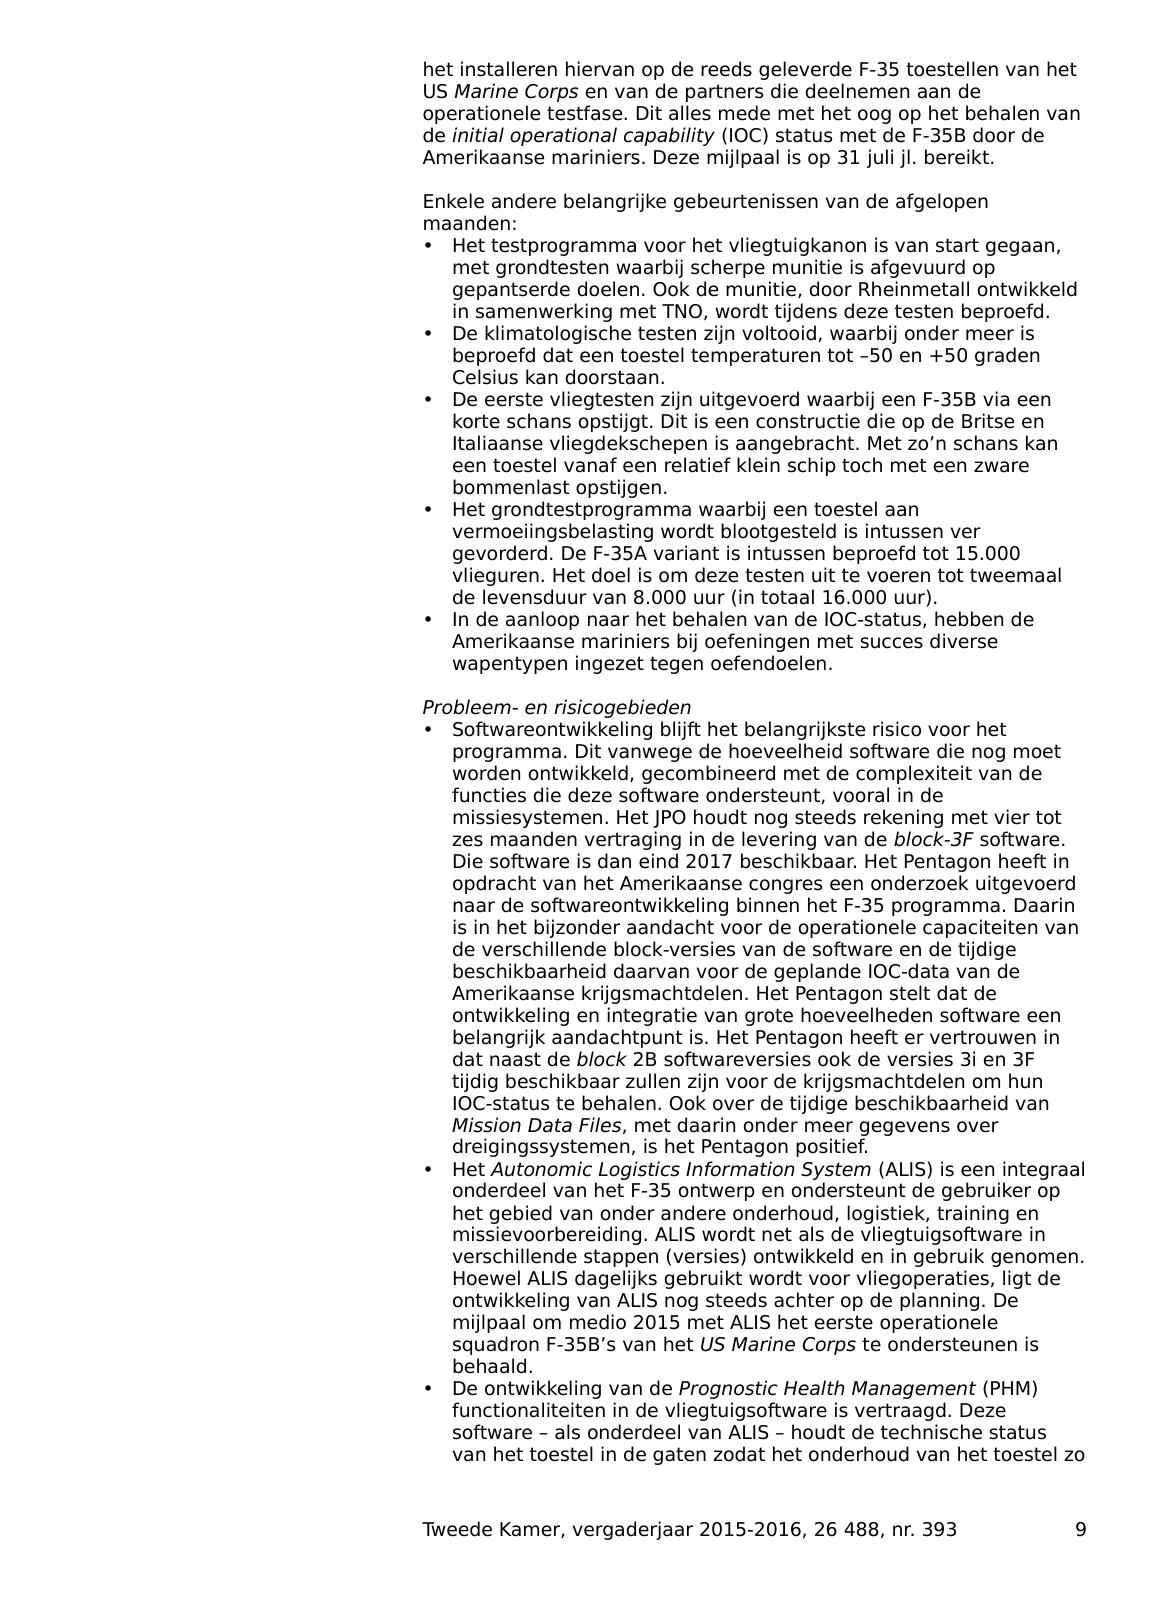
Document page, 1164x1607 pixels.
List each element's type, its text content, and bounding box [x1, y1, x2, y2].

text • De klimatologische testen zijn voltooid, waarbij onder meer is beproefd dat een toestel temperaturen tot –50 en +50 graden Celsius kan doorstaan. [422, 323, 1087, 389]
text • Het Autonomic Logistics Information System (ALIS) is een integraal onderdeel van het F-35 ontwerp en ondersteunt de gebruiker op het gebied van onder andere onderhoud, logistiek, training en missievoorbereiding. ALIS wordt net als de vliegtuigsoftware in verschillende stappen (versies) ontwikkeld en in gebruik genomen. Hoewel ALIS dagelijks gebruikt wordt voor vliegoperaties, ligt de ontwikkeling van ALIS nog steeds achter op de planning. De mijlpaal om medio 2015 met ALIS het eerste operationele squadron F-35B’s van het US Marine Corps te ondersteunen is behaald. [422, 1158, 1087, 1378]
text • Het testprogramma voor het vliegtuigkanon is van start gegaan, met grondtesten waarbij scherpe munitie is afgevuurd op gepantserde doelen. Ook de munitie, door Rheinmetall ontwikkeld in samenwerking met TNO, wordt tijdens deze testen beproefd. [422, 235, 1087, 323]
text • In de aanloop naar het behalen van de IOC-status, hebben de Amerikaanse mariniers bij oefeningen met succes diverse wapentypen ingezet tegen oefendoelen. [422, 609, 1087, 675]
text • Softwareontwikkeling blijft het belangrijkste risico voor het programma. Dit vanwege de hoeveelheid software die nog moet worden ontwikkeld, gecombineerd met de complexiteit van de functies die deze software ondersteunt, vooral in de missiesystemen. Het JPO houdt nog steeds rekening met vier tot zes maanden vertraging in de levering van de block-3F software. Die software is dan eind 2017 beschikbaar. Het Pentagon heeft in opdracht van het Amerikaanse congres een onderzoek uitgevoerd naar de softwareontwikkeling binnen het F-35 programma. Daarin is in het bijzonder aandacht voor de operationele capaciteiten van de verschillende block-versies van de software en de tijdige beschikbaarheid daarvan voor de geplande IOC-data van de Amerikaanse krijgsmachtdelen. Het Pentagon stelt dat de ontwikkeling en integratie van grote hoeveelheden software een belangrijk aandachtpunt is. Het Pentagon heeft er vertrouwen in dat naast de block 2B softwareversies ook de versies 3i en 3F tijdig beschikbaar zullen zijn voor de krijgsmachtdelen om hun IOC-status te behalen. Ook over de tijdige beschikbaarheid van Mission Data Files, met daarin onder meer gegevens over dreigingssystemen, is het Pentagon positief. [422, 719, 1087, 1158]
subtitle Probleem- en risicogebieden [422, 697, 1087, 719]
text • Het grondtestprogramma waarbij een toestel aan vermoeiingsbelasting wordt blootgesteld is intussen ver gevorderd. De F-35A variant is intussen beproefd tot 15.000 vlieguren. Het doel is om deze testen uit te voeren tot tweemaal de levensduur van 8.000 uur (in totaal 16.000 uur). [422, 499, 1087, 609]
text • De eerste vliegtesten zijn uitgevoerd waarbij een F-35B via een korte schans opstijgt. Dit is een constructie die op de Britse en Italiaanse vliegdekschepen is aangebracht. Met zo’n schans kan een toestel vanaf een relatief klein schip toch met een zware bommenlast opstijgen. [422, 389, 1087, 499]
text • De ontwikkeling van de Prognostic Health Management (PHM) functionaliteiten in de vliegtuigsoftware is vertraagd. Deze software – als onderdeel van ALIS – houdt de technische status van het toestel in de gaten zodat het onderhoud van het toestel zo [422, 1378, 1087, 1466]
text Enkele andere belangrijke gebeurtenissen van de afgelopen maanden: [422, 191, 1087, 235]
text het installeren hiervan op de reeds geleverde F-35 toestellen van het US Marine Corps en van de partners die deelnemen aan de operationele testfase. Dit alles mede met het oog op het behalen van de initial operational capability (IOC) status met de F-35B door de Amerikaanse mariniers. Deze mijlpaal is op 31 juli jl. bereikt. [422, 59, 1087, 169]
